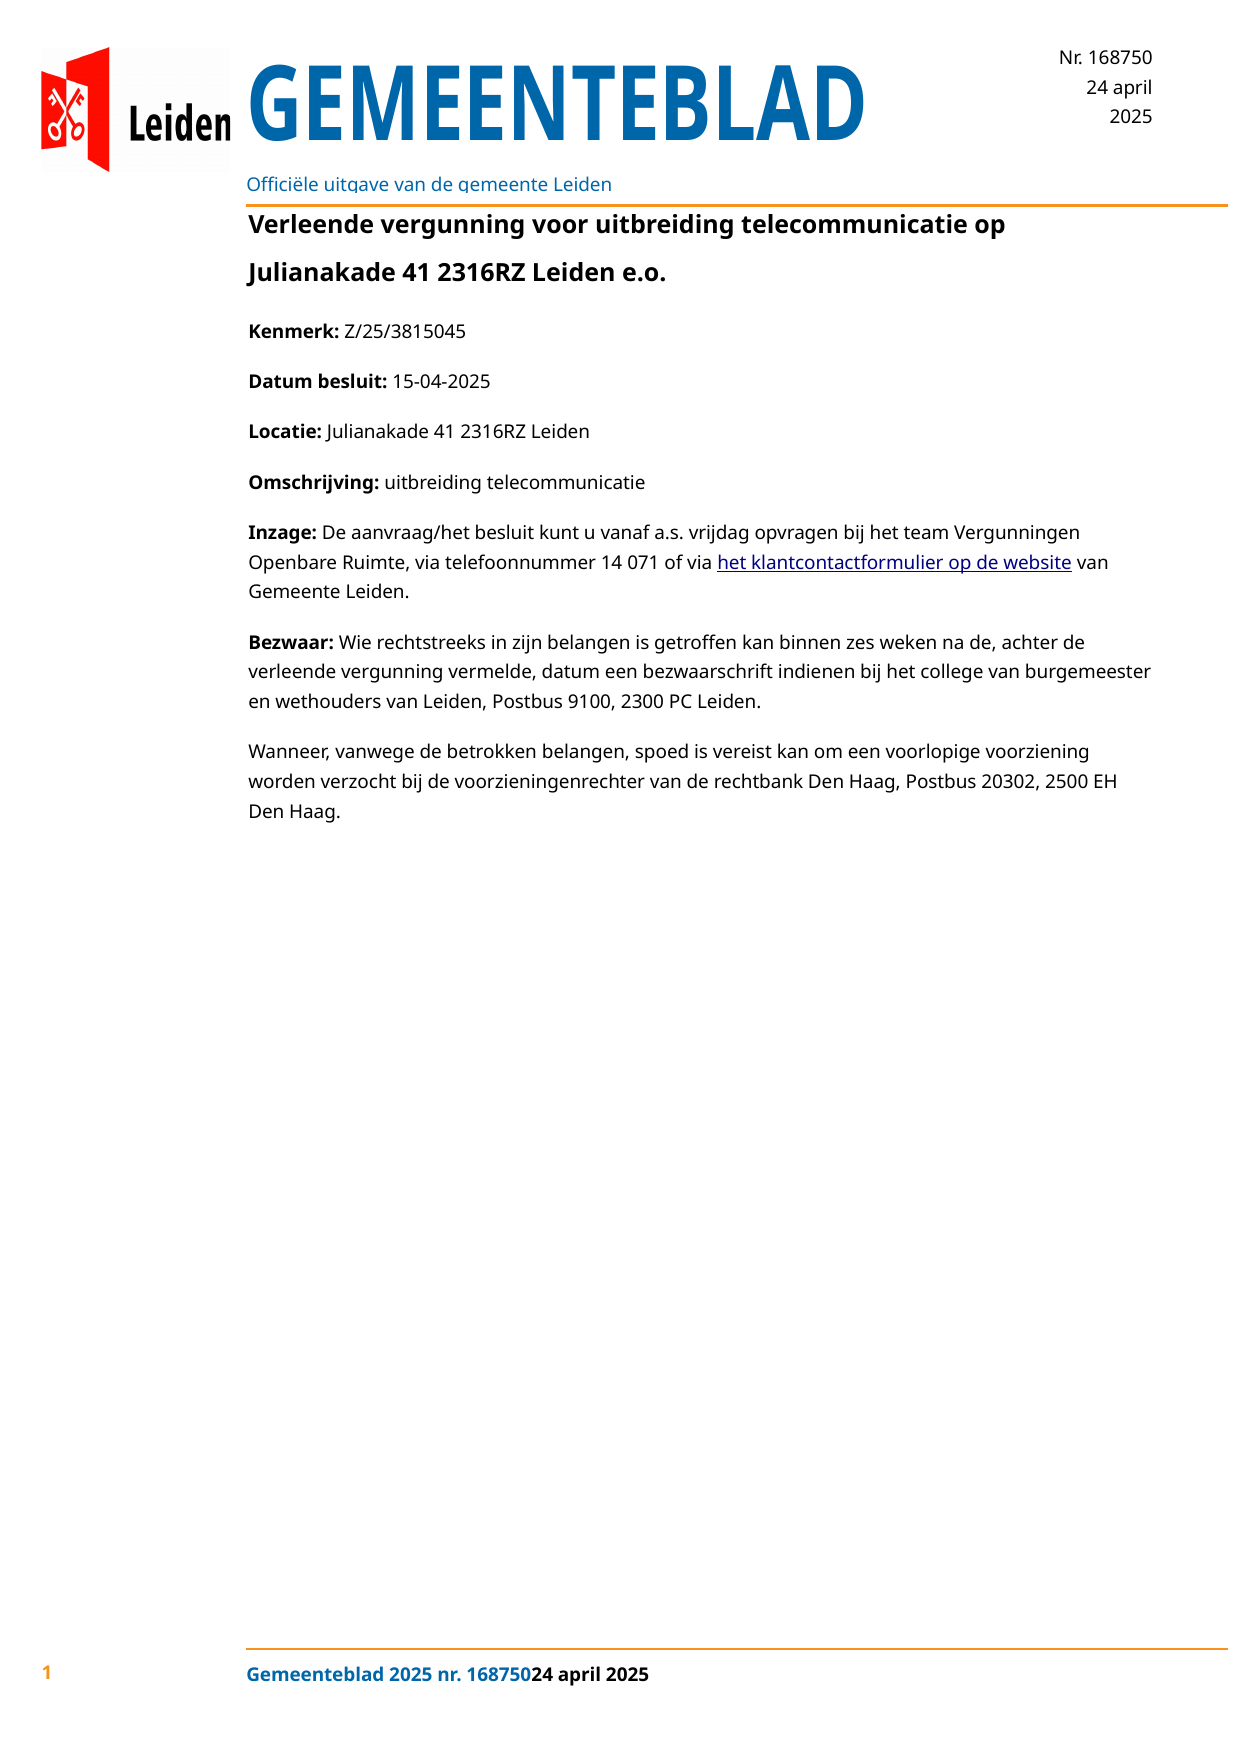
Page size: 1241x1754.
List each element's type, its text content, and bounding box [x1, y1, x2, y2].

text Inzage: De aanvraag/het besluit kunt u vanaf a.s. vrijdag opvragen bij het team Vergunningen Openbare Ruimte, via telefoonnummer 14 071 of via het klantcontactformulier op de website van Gemeente Leiden. [248, 519, 1152, 604]
text Bezwaar: Wie rechtstreeks in zijn belangen is getroffen kan binnen zes weken na de, achter de verleende vergunning vermelde, datum een bezwaarschrift indienen bij het college van burgemeester en wethouders van Leiden, Postbus 9100, 2300 PC Leiden. [248, 629, 1152, 714]
text Wanneer, vanwege de betrokken belangen, spoed is vereist kan om een voorlopige voorziening worden verzocht bij de voorzieningenrechter van de rechtbank Den Haag, Postbus 20302, 2500 EH Den Haag. [248, 739, 1152, 824]
text Locatie: Julianakade 41 2316RZ Leiden [248, 419, 1152, 444]
text Omschrijving: uitbreiding telecommunicatie [248, 469, 1152, 495]
text Kenmerk: Z/25/3815045 [248, 318, 1152, 344]
text Datum besluit: 15-04-2025 [248, 368, 1152, 394]
text Verleende vergunning voor uitbreiding telecommunicatie op Julianakade 41 2316RZ Leiden e.o. [248, 207, 1152, 288]
picture [41, 47, 231, 172]
